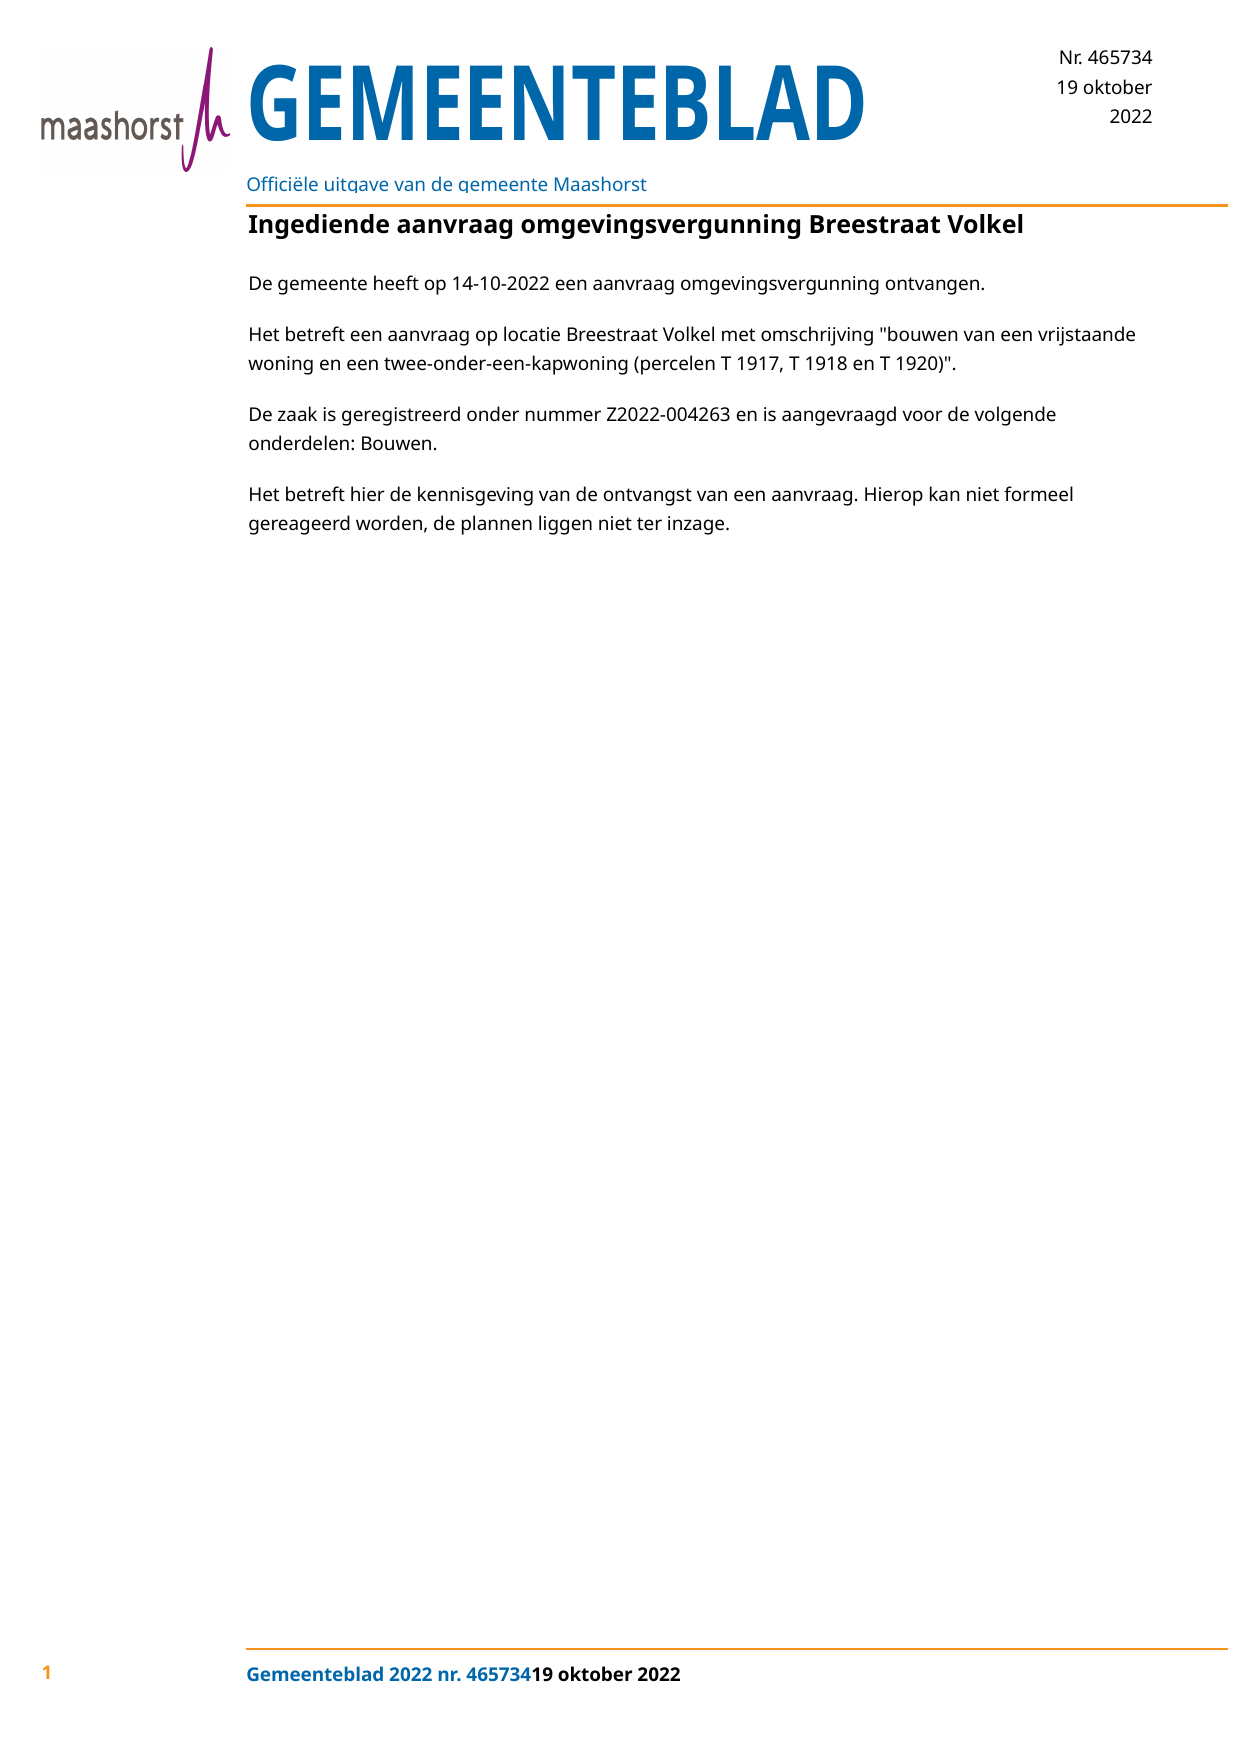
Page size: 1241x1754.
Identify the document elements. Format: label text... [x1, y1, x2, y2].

text Ingediende aanvraag omgevingsvergunning Breestraat Volkel [248, 207, 1152, 241]
text De zaak is geregistreerd onder nummer Z2022-004263 en is aangevraagd voor de volgende onderdelen: Bouwen. [248, 401, 1152, 456]
picture [41, 47, 231, 172]
text Het betreft hier de kennisgeving van de ontvangst van een aanvraag. Hierop kan niet formeel gereageerd worden, de plannen liggen niet ter inzage. [248, 481, 1152, 536]
text Het betreft een aanvraag op locatie Breestraat Volkel met omschrijving "bouwen van een vrijstaande woning en een twee-onder-een-kapwoning (percelen T 1917, T 1918 en T 1920)". [248, 321, 1152, 376]
text De gemeente heeft op 14-10-2022 een aanvraag omgevingsvergunning ontvangen. [248, 270, 1152, 296]
